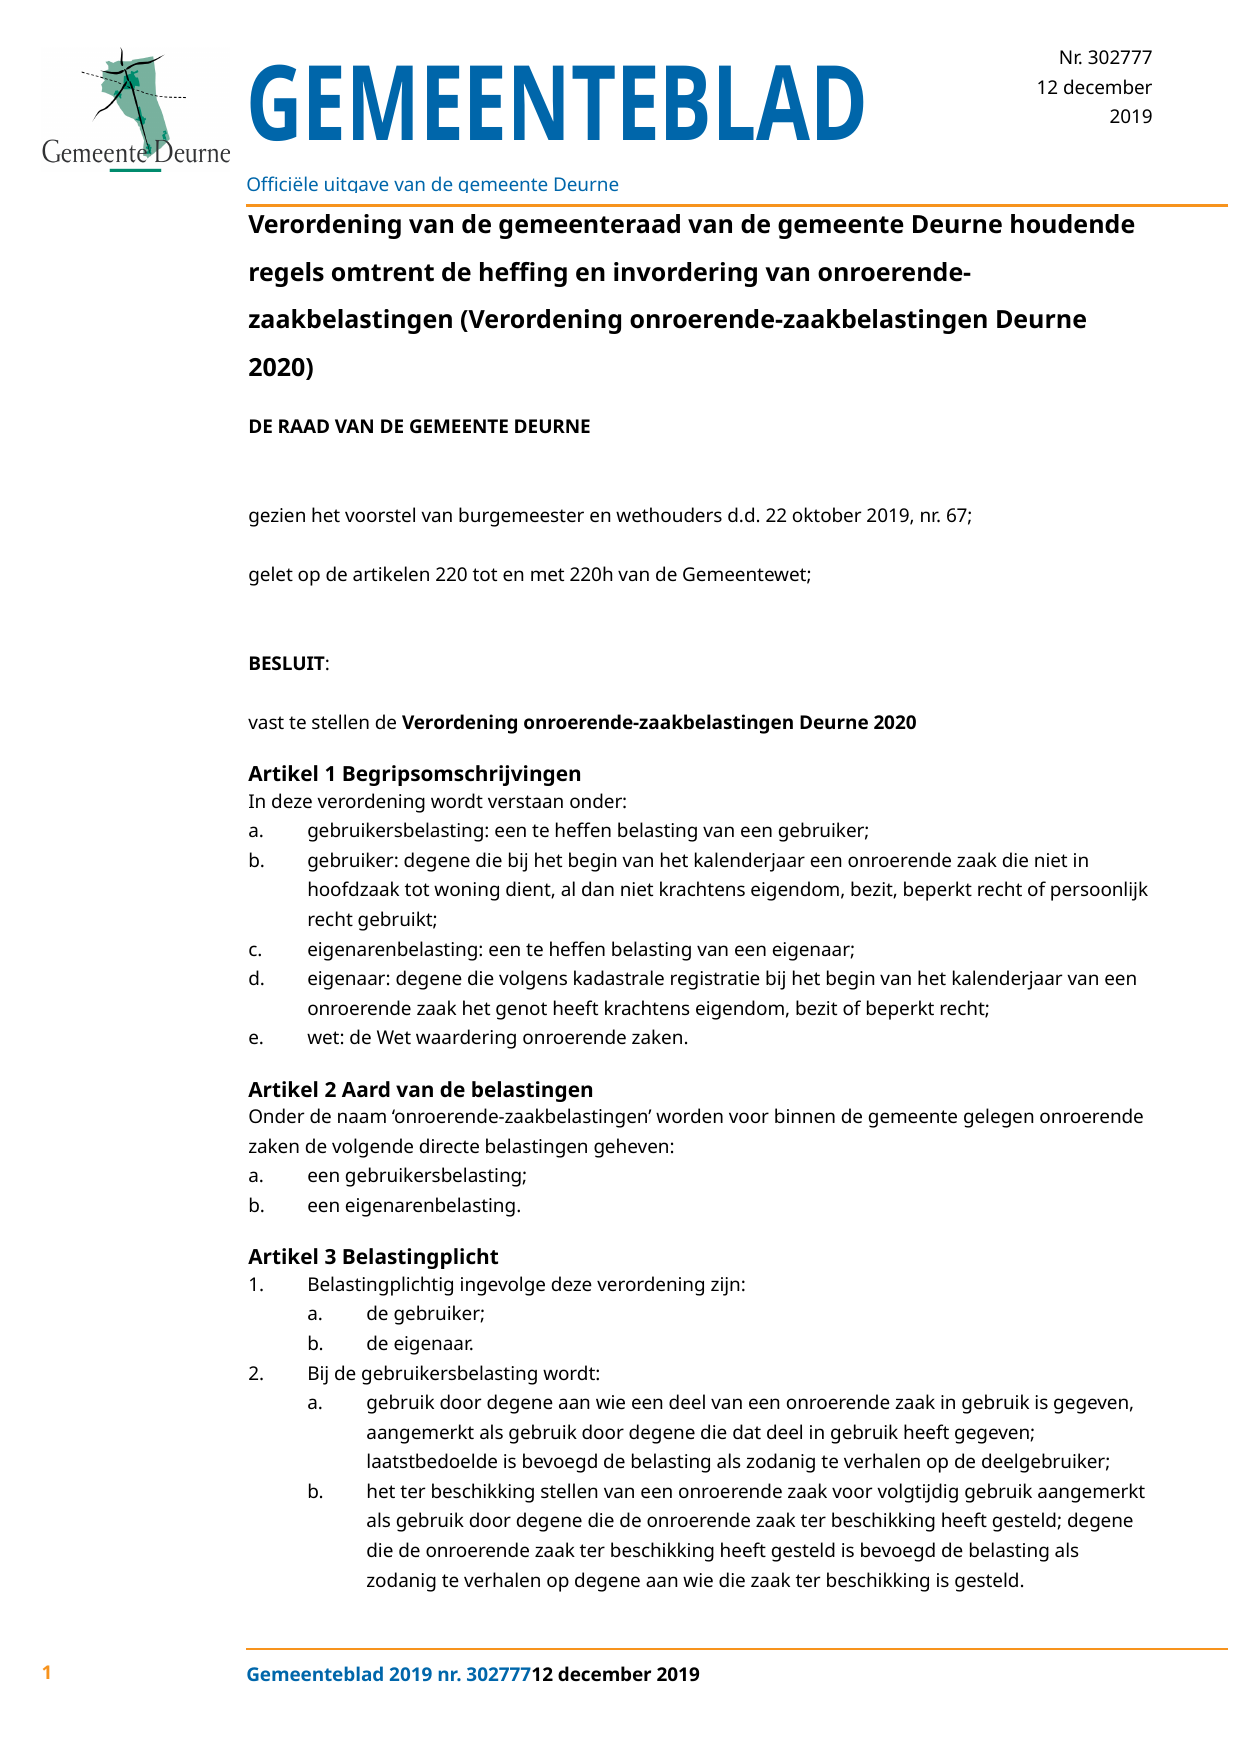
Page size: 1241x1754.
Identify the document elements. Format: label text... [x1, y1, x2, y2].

text gezien het voorstel van burgemeester en wethouders d.d. 22 oktober 2019, nr. 67; [248, 502, 1152, 528]
list gebruikersbelasting: een te heffen belasting van een gebruiker; [248, 817, 1152, 843]
text Artikel 3 Belastingplicht [248, 1242, 1152, 1271]
picture [41, 47, 231, 172]
list eigenarenbelasting: een te heffen belasting van een eigenaar; [248, 936, 1152, 961]
list wet: de Wet waardering onroerende zaken. [248, 1024, 1152, 1050]
text Verordening van de gemeenteraad van de gemeente Deurne houdende regels omtrent de heffing en invordering van onroerende-zaakbelastingen (Verordening onroerende-zaakbelastingen Deurne 2020) [248, 207, 1152, 384]
list een eigenarenbelasting. [248, 1192, 1152, 1218]
list een gebruikersbelasting; [248, 1162, 1152, 1188]
list de gebruiker; [307, 1301, 1152, 1326]
text BESLUIT: [248, 650, 1152, 676]
text gelet op de artikelen 220 tot en met 220h van de Gemeentewet; [248, 561, 1152, 587]
list Bij de gebruikersbelasting wordt: [248, 1360, 1152, 1385]
text Onder de naam ‘onroerende-zaakbelastingen’ worden voor binnen de gemeente gelegen onroerende zaken de volgende directe belastingen geheven: [248, 1103, 1152, 1159]
list gebruiker: degene die bij het begin van het kalenderjaar een onroerende zaak die niet in hoofdzaak tot woning dient, al dan niet krachtens eigendom, bezit, beperkt recht of persoonlijk recht gebruikt; [248, 847, 1152, 932]
text In deze verordening wordt verstaan onder: [248, 788, 1152, 813]
list Belastingplichtig ingevolge deze verordening zijn: [248, 1271, 1152, 1297]
list eigenaar: degene die volgens kadastrale registratie bij het begin van het kalenderjaar van een onroerende zaak het genot heeft krachtens eigendom, bezit of beperkt recht; [248, 965, 1152, 1021]
text Artikel 1 Begripsomschrijvingen [248, 759, 1152, 788]
text Artikel 2 Aard van de belastingen [248, 1075, 1152, 1103]
list gebruik door degene aan wie een deel van een onroerende zaak in gebruik is gegeven, aangemerkt als gebruik door degene die dat deel in gebruik heeft gegeven; laatstbedoelde is bevoegd de belasting als zodanig te verhalen op de deelgebruiker; [307, 1389, 1152, 1474]
text DE RAAD VAN DE GEMEENTE DEURNE [248, 413, 1152, 439]
list het ter beschikking stellen van een onroerende zaak voor volgtijdig gebruik aangemerkt als gebruik door degene die de onroerende zaak ter beschikking heeft gesteld; degene die de onroerende zaak ter beschikking heeft gesteld is bevoegd de belasting als zodanig te verhalen op degene aan wie die zaak ter beschikking is gesteld. [307, 1478, 1152, 1592]
list de eigenaar. [307, 1330, 1152, 1356]
text vast te stellen de Verordening onroerende-zaakbelastingen Deurne 2020 [248, 709, 1152, 735]
